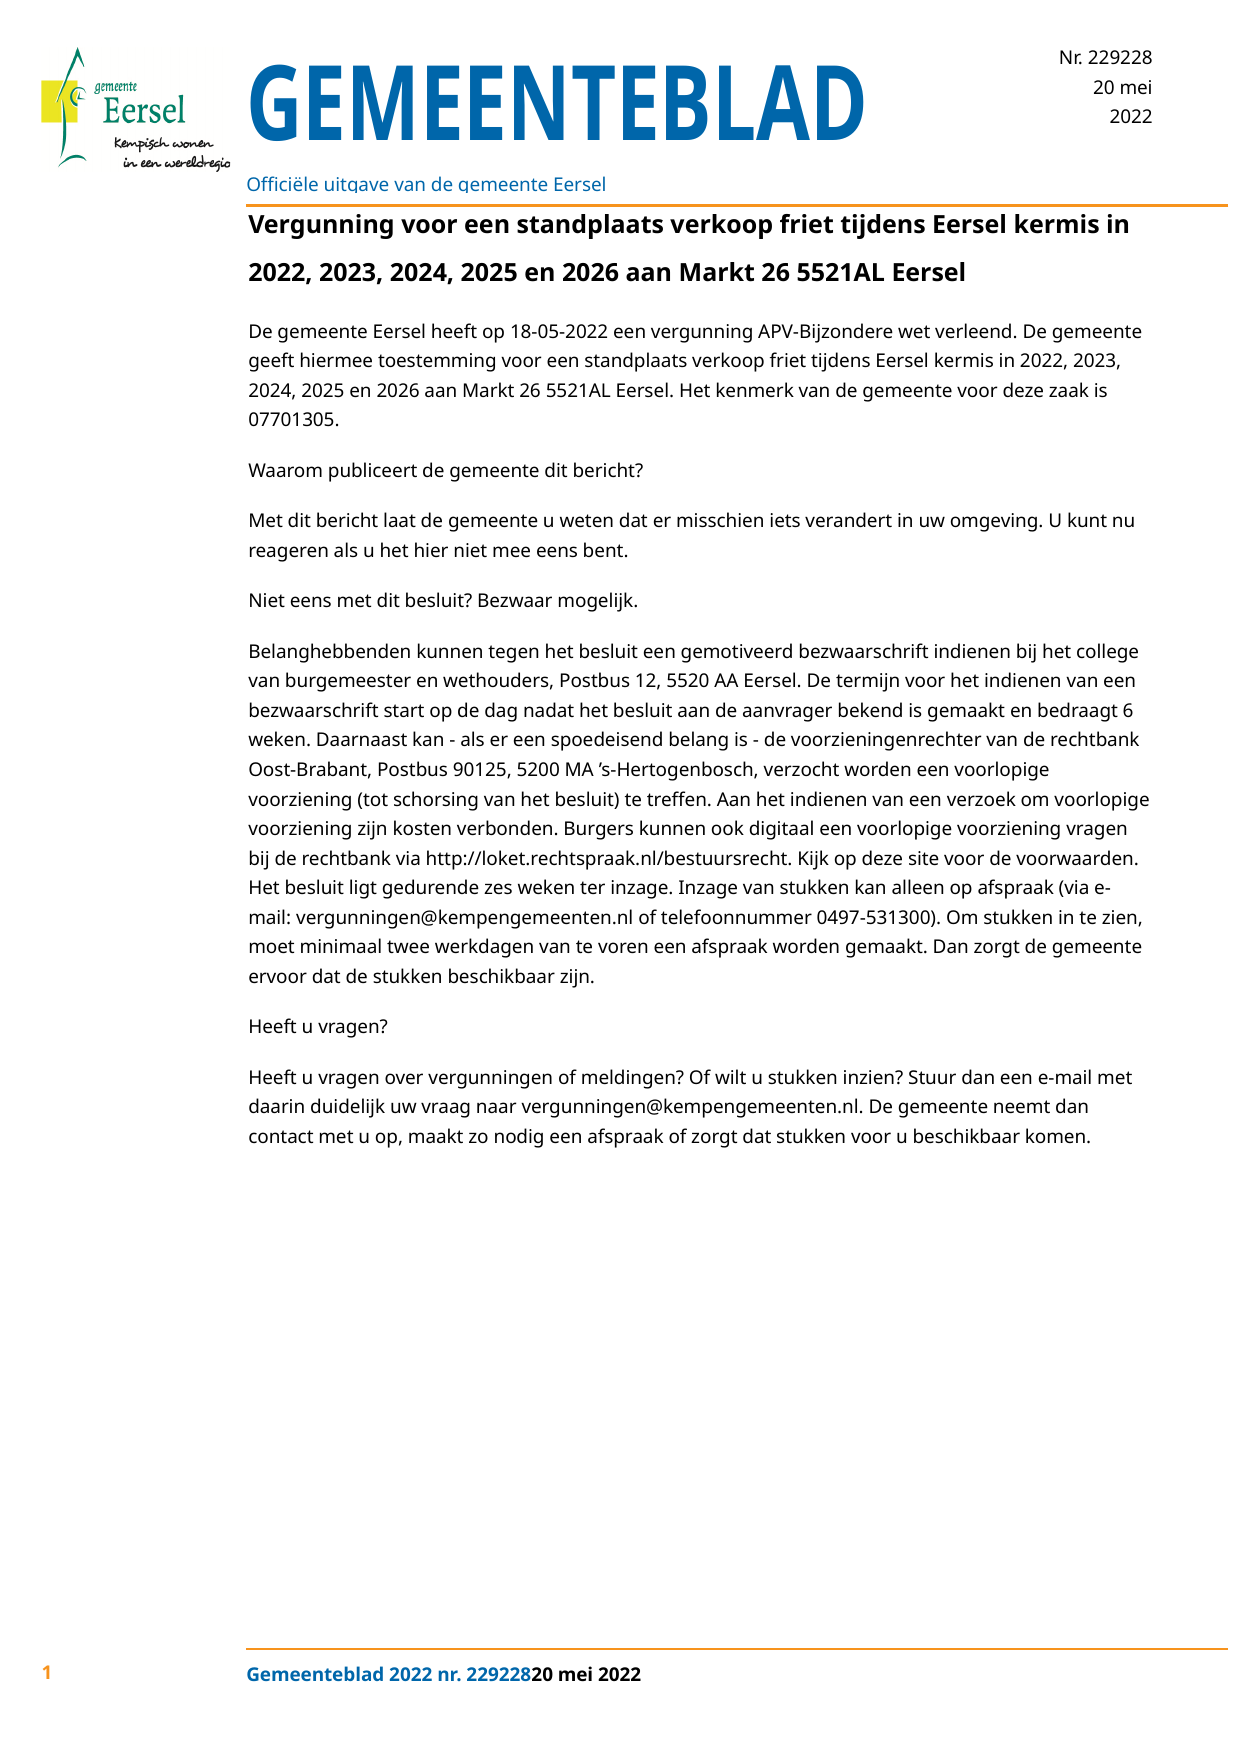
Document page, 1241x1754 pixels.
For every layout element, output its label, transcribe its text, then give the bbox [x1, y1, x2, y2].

text Heeft u vragen? [248, 1014, 1152, 1039]
picture [41, 47, 231, 172]
text Met dit bericht laat de gemeente u weten dat er misschien iets verandert in uw omgeving. U kunt nu reageren als u het hier niet mee eens bent. [248, 507, 1152, 563]
text Niet eens met dit besluit? Bezwaar mogelijk. [248, 587, 1152, 613]
text Vergunning voor een standplaats verkoop friet tijdens Eersel kermis in 2022, 2023, 2024, 2025 en 2026 aan Markt 26 5521AL Eersel [248, 207, 1152, 288]
text De gemeente Eersel heeft op 18-05-2022 een vergunning APV-Bijzondere wet verleend. De gemeente geeft hiermee toestemming voor een standplaats verkoop friet tijdens Eersel kermis in 2022, 2023, 2024, 2025 en 2026 aan Markt 26 5521AL Eersel. Het kenmerk van de gemeente voor deze zaak is 07701305. [248, 318, 1152, 432]
text Waarom publiceert de gemeente dit bericht? [248, 457, 1152, 483]
text Heeft u vragen over vergunningen of meldingen? Of wilt u stukken inzien? Stuur dan een e-mail met daarin duidelijk uw vraag naar vergunningen@kempengemeenten.nl. De gemeente neemt dan contact met u op, maakt zo nodig een afspraak of zorgt dat stukken voor u beschikbaar komen. [248, 1064, 1152, 1149]
text Belanghebbenden kunnen tegen het besluit een gemotiveerd bezwaarschrift indienen bij het college van burgemeester en wethouders, Postbus 12, 5520 AA Eersel. De termijn voor het indienen van een bezwaarschrift start op de dag nadat het besluit aan de aanvrager bekend is gemaakt en bedraagt 6 weken. Daarnaast kan - als er een spoedeisend belang is - de voorzieningenrechter van de rechtbank Oost-Brabant, Postbus 90125, 5200 MA ’s-Hertogenbosch, verzocht worden een voorlopige voorziening (tot schorsing van het besluit) te treffen. Aan het indienen van een verzoek om voorlopige voorziening zijn kosten verbonden. Burgers kunnen ook digitaal een voorlopige voorziening vragen bij de rechtbank via http://loket.rechtspraak.nl/bestuursrecht. Kijk op deze site voor de voorwaarden. Het besluit ligt gedurende zes weken ter inzage. Inzage van stukken kan alleen op afspraak (via e-mail: vergunningen@kempengemeenten.nl of telefoonnummer 0497-531300). Om stukken in te zien, moet minimaal twee werkdagen van te voren een afspraak worden gemaakt. Dan zorgt de gemeente ervoor dat de stukken beschikbaar zijn. [248, 638, 1152, 989]
